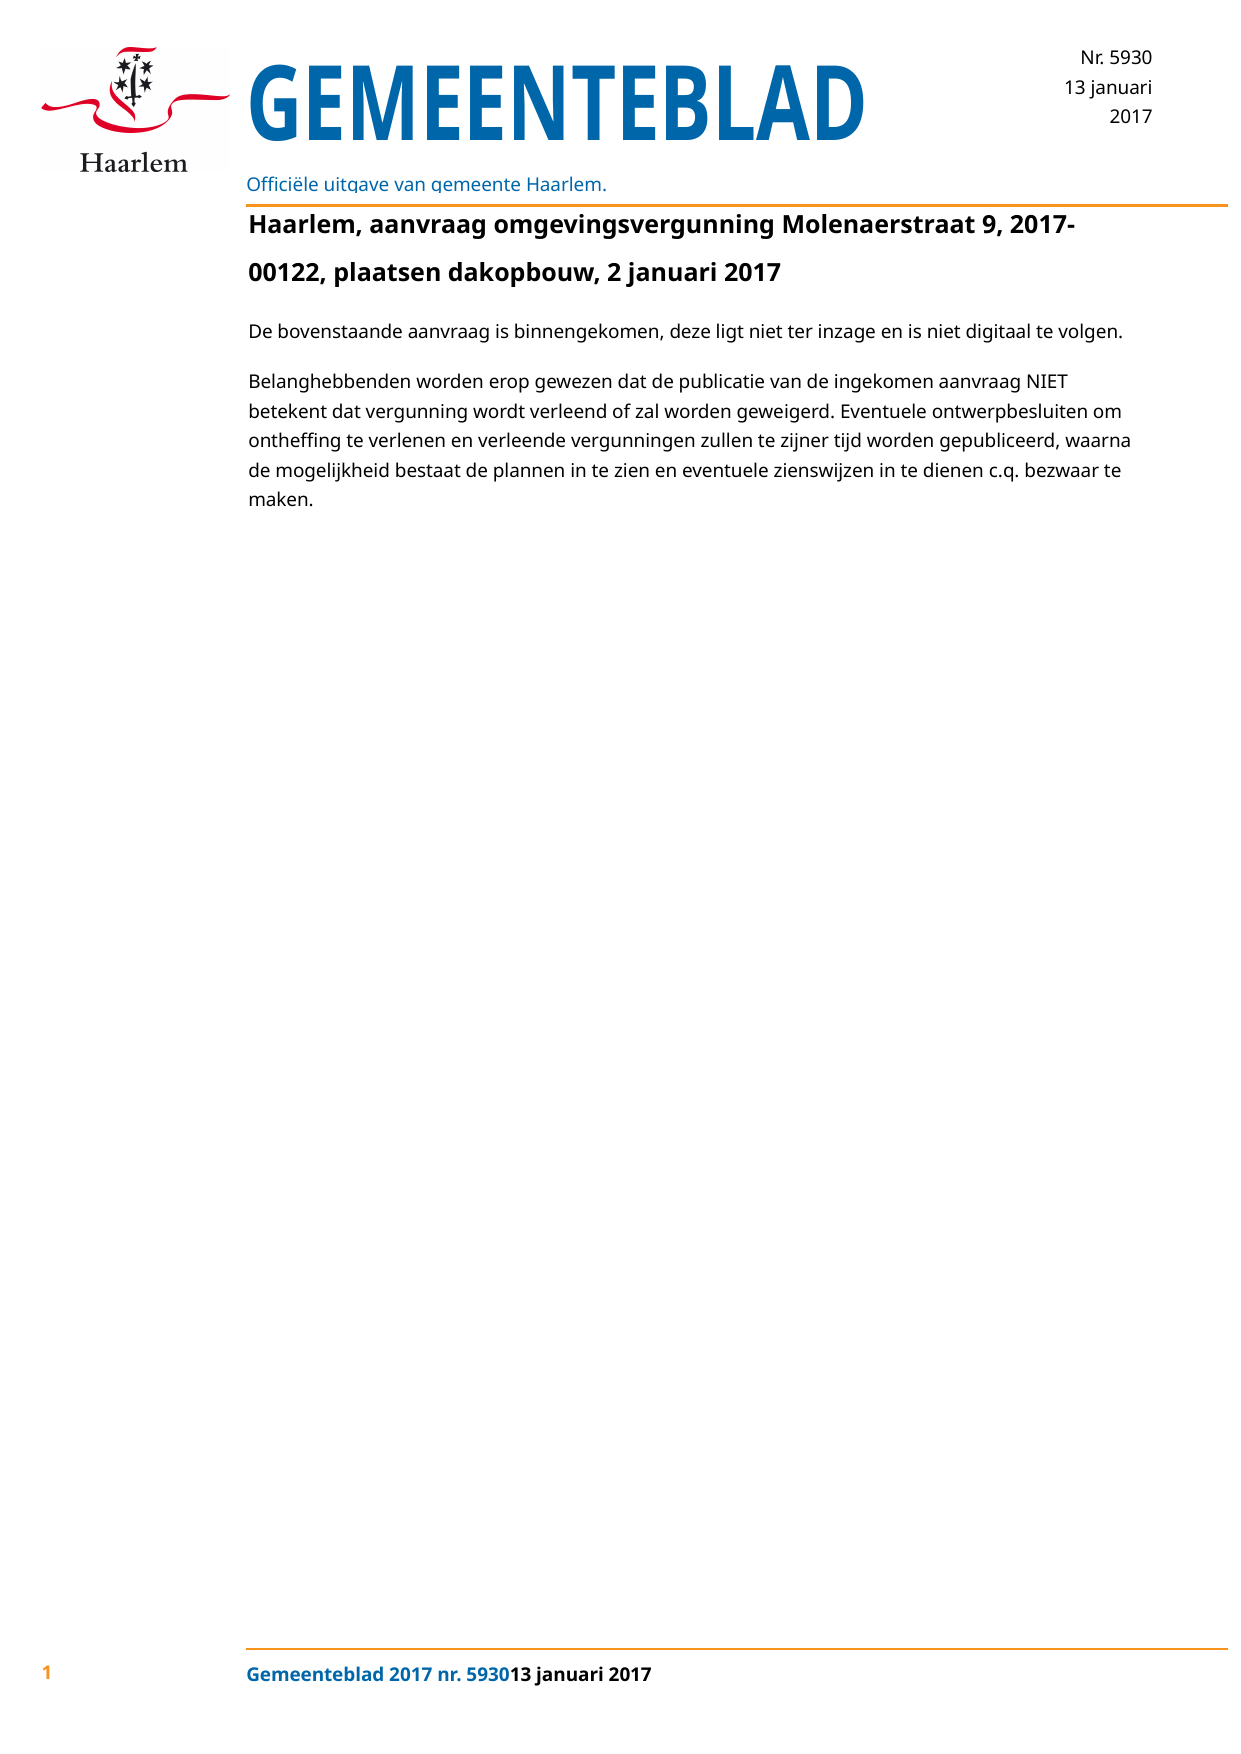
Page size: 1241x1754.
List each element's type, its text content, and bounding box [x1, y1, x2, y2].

picture [41, 47, 231, 172]
text De bovenstaande aanvraag is binnengekomen, deze ligt niet ter inzage en is niet digitaal te volgen. [248, 318, 1152, 344]
text Haarlem, aanvraag omgevingsvergunning Molenaerstraat 9, 2017-00122, plaatsen dakopbouw, 2 januari 2017 [248, 207, 1152, 288]
text Belanghebbenden worden erop gewezen dat de publicatie van de ingekomen aanvraag NIET betekent dat vergunning wordt verleend of zal worden geweigerd. Eventuele ontwerpbesluiten om ontheffing te verlenen en verleende vergunningen zullen te zijner tijd worden gepubliceerd, waarna de mogelijkheid bestaat de plannen in te zien en eventuele zienswijzen in te dienen c.q. bezwaar te maken. [248, 368, 1152, 512]
